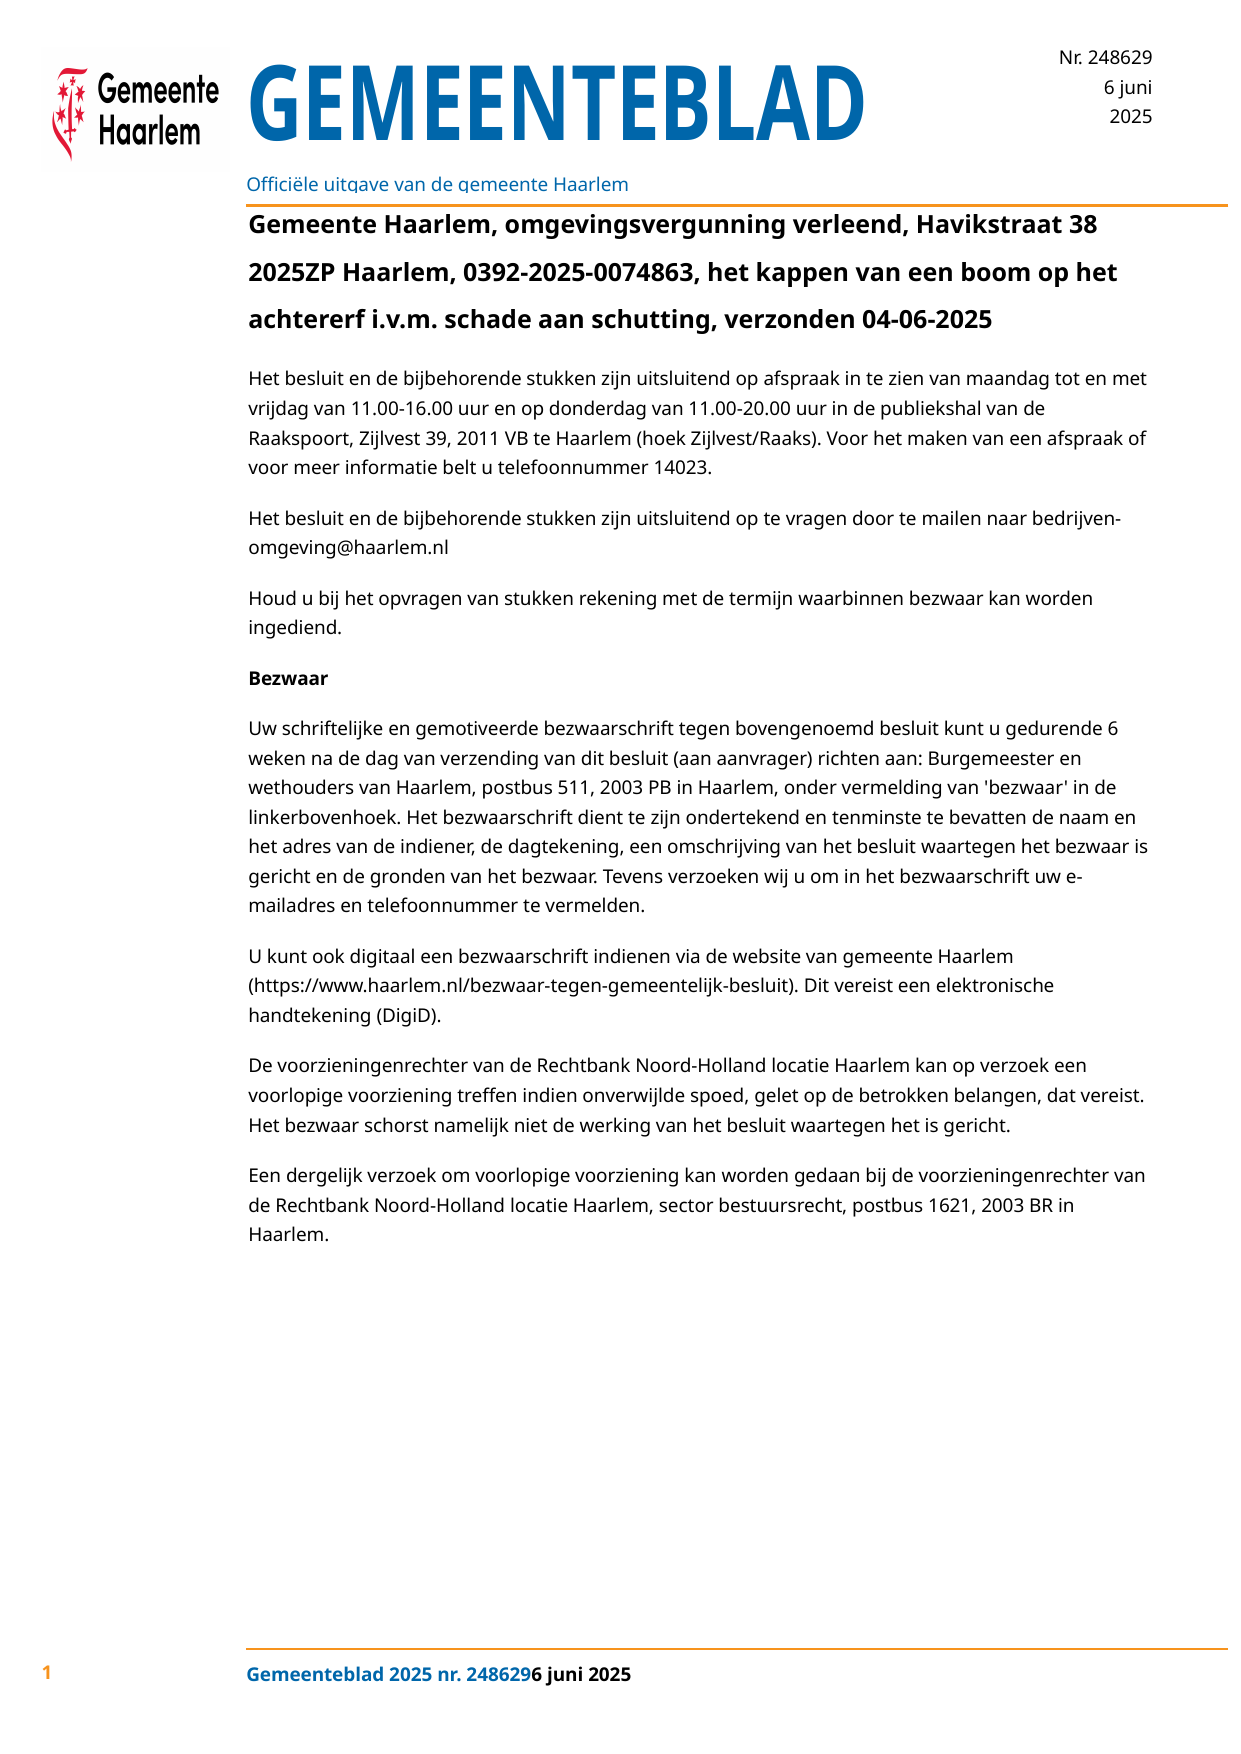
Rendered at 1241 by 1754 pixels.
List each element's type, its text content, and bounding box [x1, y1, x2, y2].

text Bezwaar [248, 665, 1152, 690]
text Houd u bij het opvragen van stukken rekening met de termijn waarbinnen bezwaar kan worden ingediend. [248, 585, 1152, 640]
text Uw schriftelijke en gemotiveerde bezwaarschrift tegen bovengenoemd besluit kunt u gedurende 6 weken na de dag van verzending van dit besluit (aan aanvrager) richten aan: Burgemeester en wethouders van Haarlem, postbus 511, 2003 PB in Haarlem, onder vermelding van 'bezwaar' in de linkerbovenhoek. Het bezwaarschrift dient te zijn ondertekend en tenminste te bevatten de naam en het adres van de indiener, de dagtekening, een omschrijving van het besluit waartegen het bezwaar is gericht en de gronden van het bezwaar. Tevens verzoeken wij u om in het bezwaarschrift uw e-mailadres en telefoonnummer te vermelden. [248, 715, 1152, 918]
text Gemeente Haarlem, omgevingsvergunning verleend, Havikstraat 38 2025ZP Haarlem, 0392-2025-0074863, het kappen van een boom op het achtererf i.v.m. schade aan schutting, verzonden 04-06-2025 [248, 207, 1152, 336]
picture [41, 47, 231, 172]
text Het besluit en de bijbehorende stukken zijn uitsluitend op te vragen door te mailen naar bedrijven-omgeving@haarlem.nl [248, 505, 1152, 560]
text De voorzieningenrechter van de Rechtbank Noord-Holland locatie Haarlem kan op verzoek een voorlopige voorziening treffen indien onverwijlde spoed, gelet op de betrokken belangen, dat vereist. Het bezwaar schorst namelijk niet de werking van het besluit waartegen het is gericht. [248, 1053, 1152, 1137]
text Een dergelijk verzoek om voorlopige voorziening kan worden gedaan bij de voorzieningenrechter van de Rechtbank Noord-Holland locatie Haarlem, sector bestuursrecht, postbus 1621, 2003 BR in Haarlem. [248, 1162, 1152, 1247]
text U kunt ook digitaal een bezwaarschrift indienen via de website van gemeente Haarlem (https://www.haarlem.nl/bezwaar-tegen-gemeentelijk-besluit). Dit vereist een elektronische handtekening (DigiD). [248, 943, 1152, 1028]
text Het besluit en de bijbehorende stukken zijn uitsluitend op afspraak in te zien van maandag tot en met vrijdag van 11.00-16.00 uur en op donderdag van 11.00-20.00 uur in de publiekshal van de Raakspoort, Zijlvest 39, 2011 VB te Haarlem (hoek Zijlvest/Raaks). Voor het maken van een afspraak of voor meer informatie belt u telefoonnummer 14023. [248, 366, 1152, 480]
